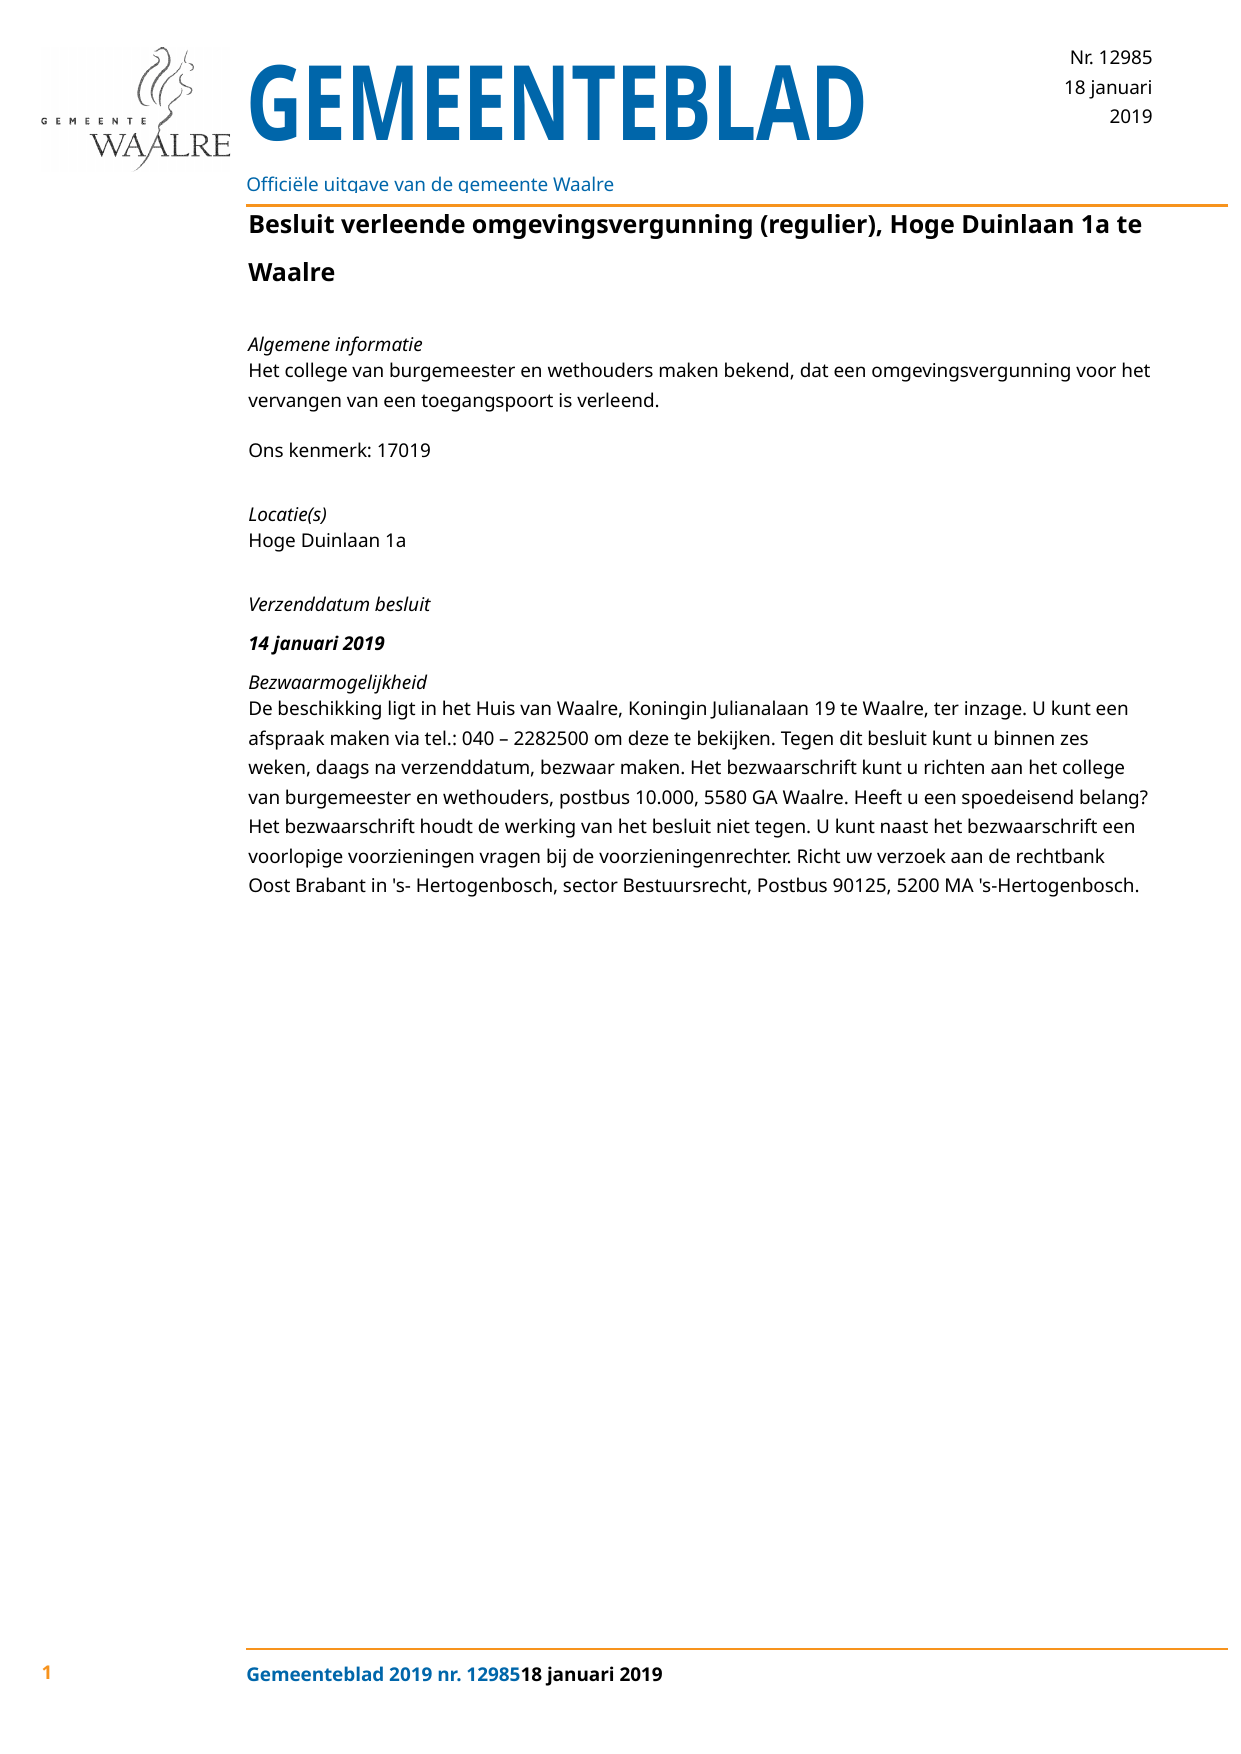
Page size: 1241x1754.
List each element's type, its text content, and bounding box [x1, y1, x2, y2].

text 14 januari 2019 [248, 630, 1152, 656]
text Verzenddatum besluit [248, 591, 1152, 617]
text Het college van burgemeester en wethouders maken bekend, dat een omgevingsvergunning voor het vervangen van een toegangspoort is verleend. [248, 357, 1152, 412]
text Locatie(s) [248, 501, 1152, 527]
text Hoge Duinlaan 1a [248, 527, 1152, 553]
text Ons kenmerk: 17019 [248, 437, 1152, 463]
text Bezwaarmogelijkheid [248, 669, 1152, 695]
text Algemene informatie [248, 331, 1152, 357]
text Besluit verleende omgevingsvergunning (regulier), Hoge Duinlaan 1a te Waalre [248, 207, 1152, 288]
picture [41, 47, 231, 172]
text De beschikking ligt in het Huis van Waalre, Koningin Julianalaan 19 te Waalre, ter inzage. U kunt een afspraak maken via tel.: 040 – 2282500 om deze te bekijken. Tegen dit besluit kunt u binnen zes weken, daags na verzenddatum, bezwaar maken. Het bezwaarschrift kunt u richten aan het college van burgemeester en wethouders, postbus 10.000, 5580 GA Waalre. Heeft u een spoedeisend belang? Het bezwaarschrift houdt de werking van het besluit niet tegen. U kunt naast het bezwaarschrift een voorlopige voorzieningen vragen bij de voorzieningenrechter. Richt uw verzoek aan de rechtbank Oost Brabant in 's- Hertogenbosch, sector Bestuursrecht, Postbus 90125, 5200 MA 's-Hertogenbosch. [248, 695, 1152, 898]
